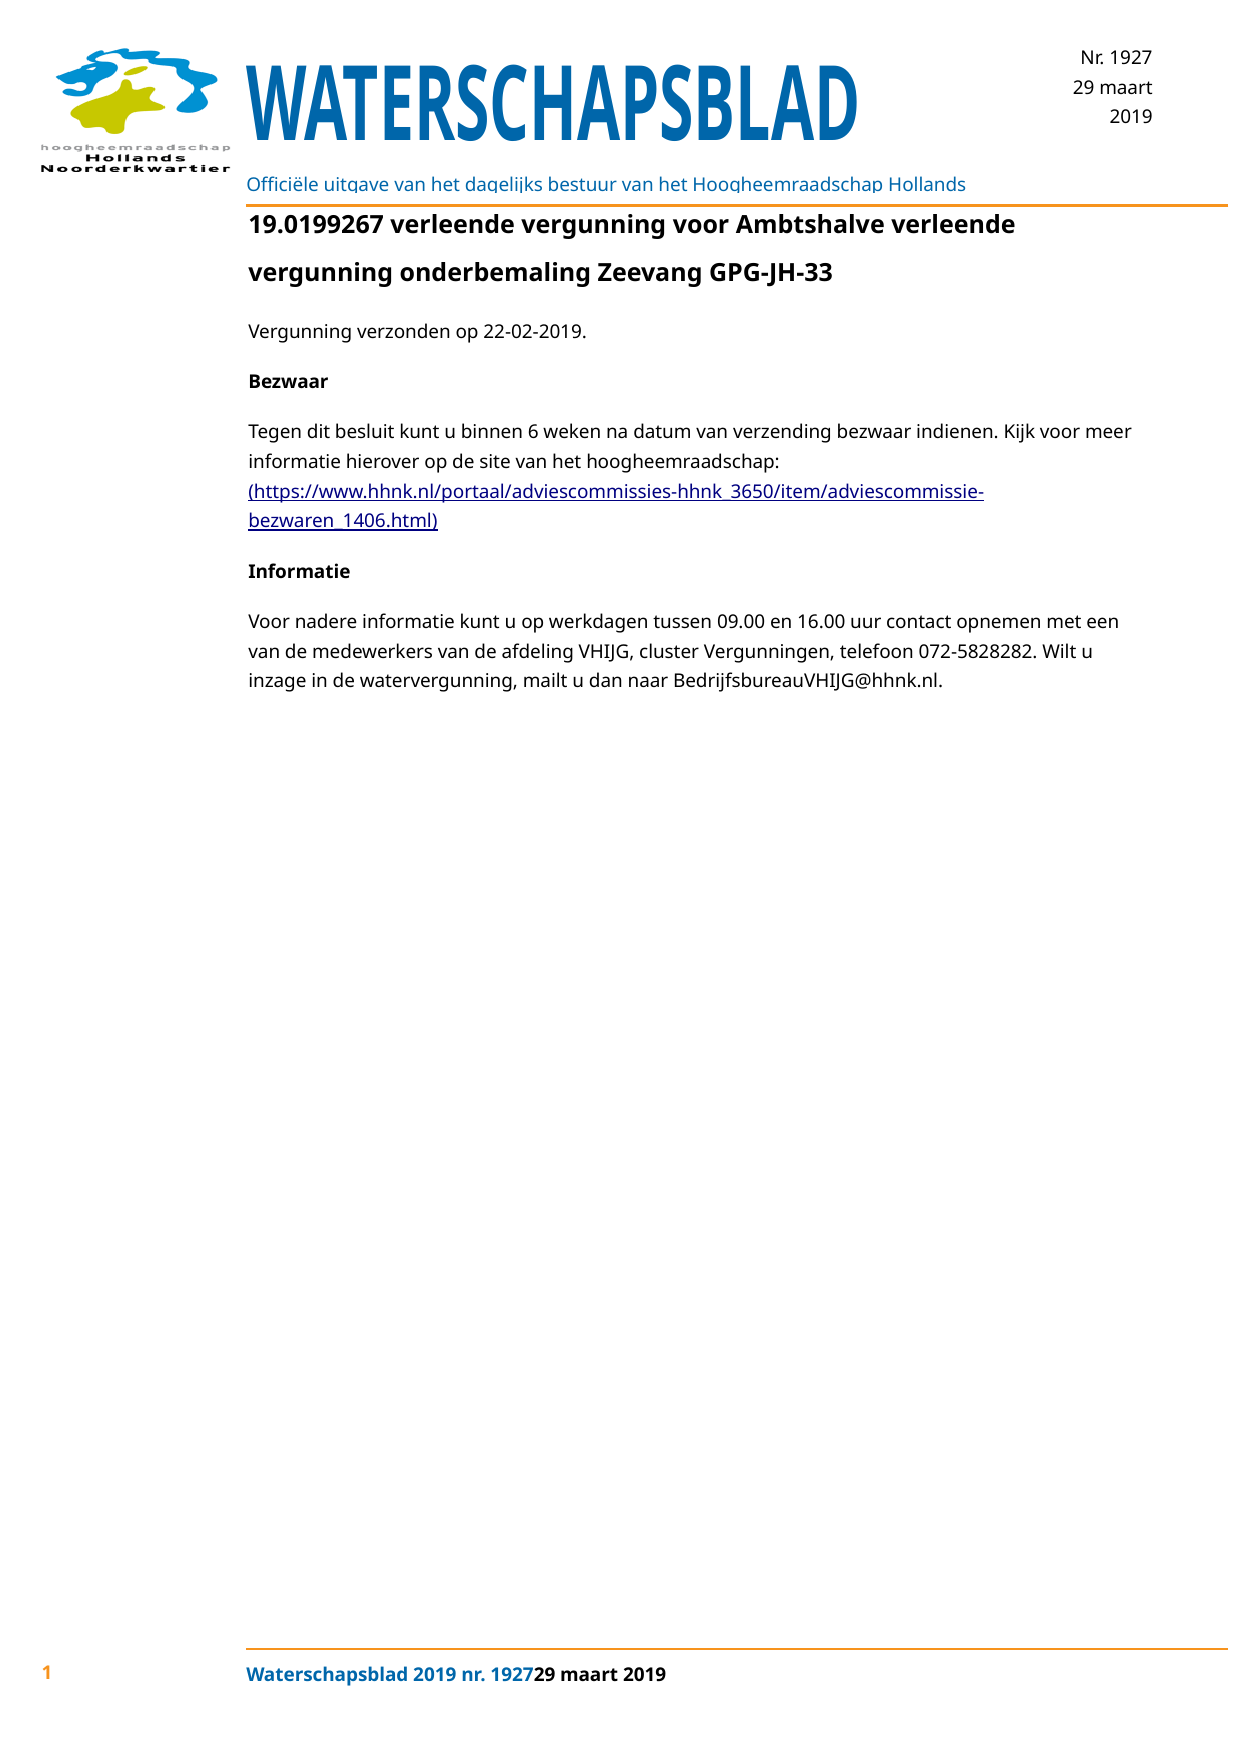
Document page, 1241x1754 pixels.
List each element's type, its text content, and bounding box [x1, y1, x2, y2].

text Vergunning verzonden op 22-02-2019. [248, 318, 1152, 344]
picture [41, 47, 231, 172]
text Bezwaar [248, 368, 1152, 394]
text Voor nadere informatie kunt u op werkdagen tussen 09.00 en 16.00 uur contact opnemen met een van de medewerkers van de afdeling VHIJG, cluster Vergunningen, telefoon 072-5828282. Wilt u inzage in de watervergunning, mailt u dan naar BedrijfsbureauVHIJG@hhnk.nl. [248, 608, 1152, 693]
text Informatie [248, 558, 1152, 584]
text 19.0199267 verleende vergunning voor Ambtshalve verleende vergunning onderbemaling Zeevang GPG-JH-33 [248, 207, 1152, 288]
text Tegen dit besluit kunt u binnen 6 weken na datum van verzending bezwaar indienen. Kijk voor meer informatie hierover op de site van het hoogheemraadschap: (https://www.hhnk.nl/portaal/adviescommissies-hhnk_3650/item/adviescommissie-bezwaren_1406.html) [248, 419, 1152, 533]
